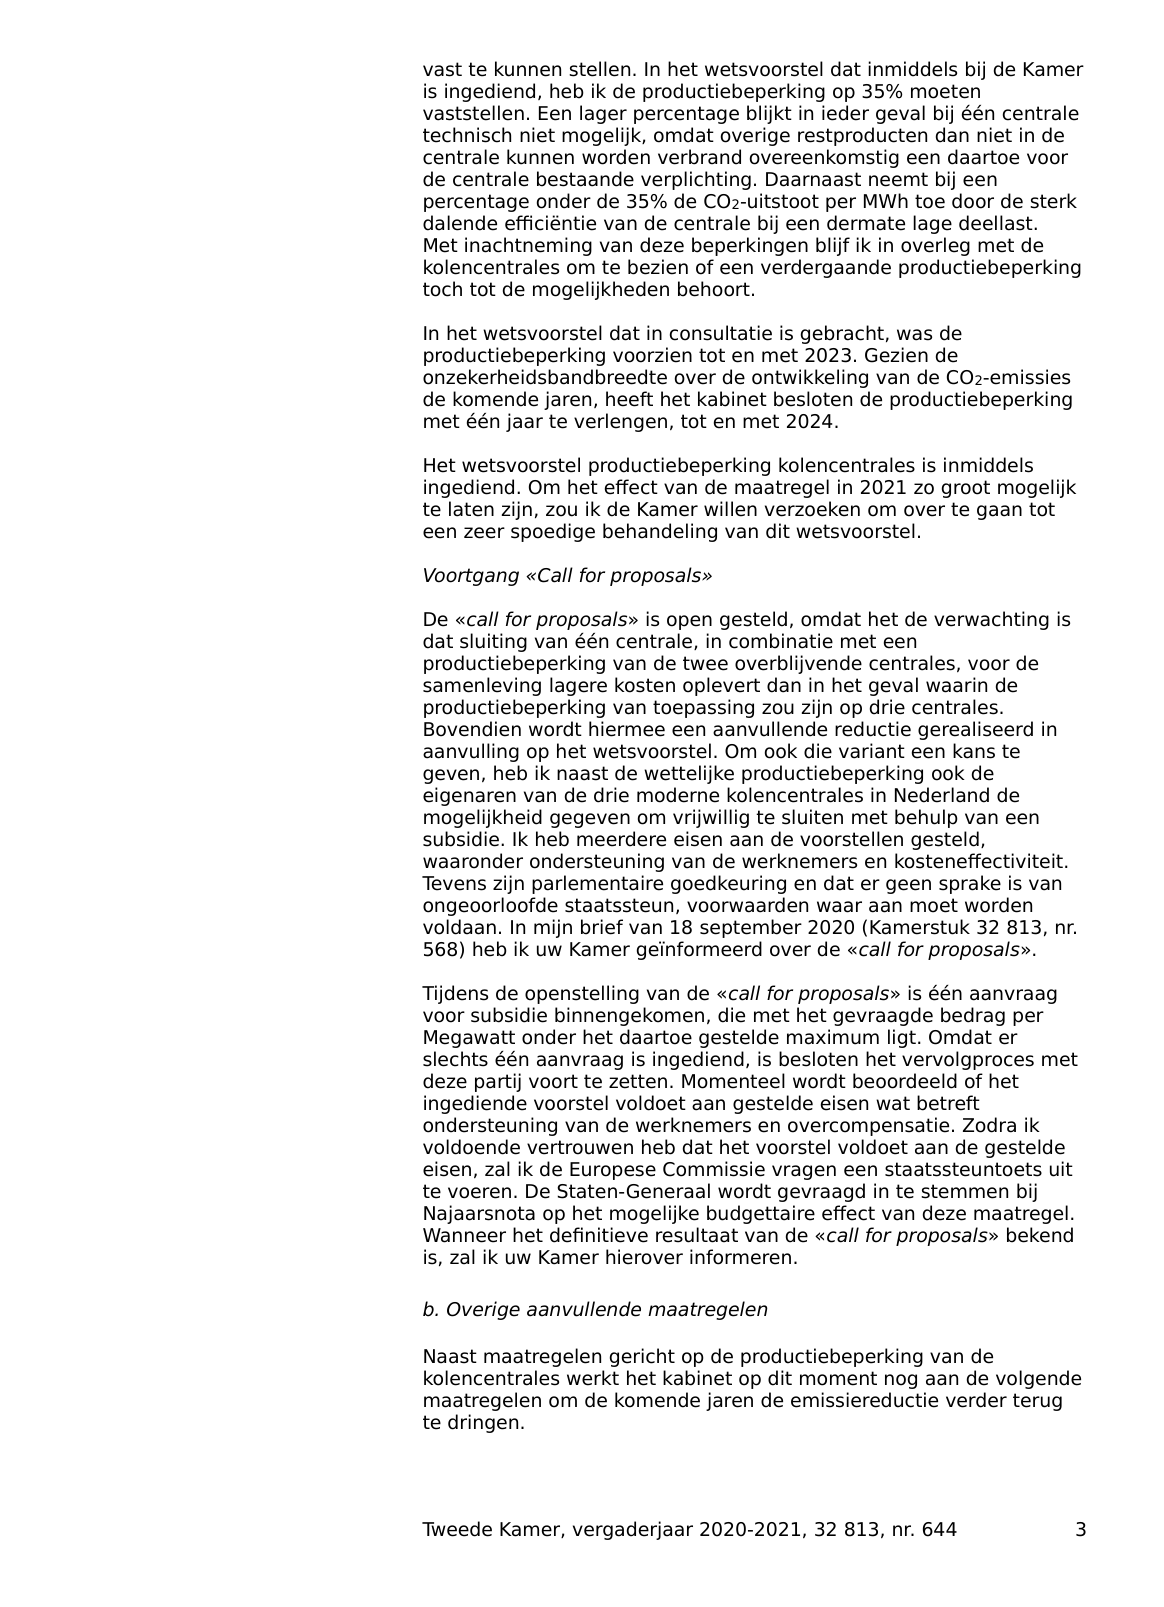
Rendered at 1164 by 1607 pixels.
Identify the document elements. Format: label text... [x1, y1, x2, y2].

text Tijdens de openstelling van de «call for proposals» is één aanvraag voor subsidie binnengekomen, die met het gevraagde bedrag per Megawatt onder het daartoe gestelde maximum ligt. Omdat er slechts één aanvraag is ingediend, is besloten het vervolgproces met deze partij voort te zetten. Momenteel wordt beoordeeld of het ingediende voorstel voldoet aan gestelde eisen wat betreft ondersteuning van de werknemers en overcompensatie. Zodra ik voldoende vertrouwen heb dat het voorstel voldoet aan de gestelde eisen, zal ik de Europese Commissie vragen een staatssteuntoets uit te voeren. De Staten-Generaal wordt gevraagd in te stemmen bij Najaarsnota op het mogelijke budgettaire effect van deze maatregel. Wanneer het definitieve resultaat van de «call for proposals» bekend is, zal ik uw Kamer hierover informeren. [422, 983, 1087, 1269]
text Met inachtneming van deze beperkingen blijf ik in overleg met de kolencentrales om te bezien of een verdergaande productiebeperking toch tot de mogelijkheden behoort. [422, 235, 1087, 301]
text Naast maatregelen gericht op de productiebeperking van de kolencentrales werkt het kabinet op dit moment nog aan de volgende maatregelen om de komende jaren de emissiereductie verder terug te dringen. [422, 1346, 1087, 1434]
text vast te kunnen stellen. In het wetsvoorstel dat inmiddels bij de Kamer is ingediend, heb ik de productiebeperking op 35% moeten vaststellen. Een lager percentage blijkt in ieder geval bij één centrale technisch niet mogelijk, omdat overige restproducten dan niet in de centrale kunnen worden verbrand overeenkomstig een daartoe voor de centrale bestaande verplichting. Daarnaast neemt bij een percentage onder de 35% de CO2-uitstoot per MWh toe door de sterk dalende efficiëntie van de centrale bij een dermate lage deellast. [422, 59, 1087, 235]
text In het wetsvoorstel dat in consultatie is gebracht, was de productiebeperking voorzien tot en met 2023. Gezien de onzekerheidsbandbreedte over de ontwikkeling van de CO2-emissies de komende jaren, heeft het kabinet besloten de productiebeperking met één jaar te verlengen, tot en met 2024. [422, 323, 1087, 433]
subtitle b. Overige aanvullende maatregelen [422, 1299, 1087, 1321]
subtitle Voortgang «Call for proposals» [422, 565, 1087, 587]
text De «call for proposals» is open gesteld, omdat het de verwachting is dat sluiting van één centrale, in combinatie met een productiebeperking van de twee overblijvende centrales, voor de samenleving lagere kosten oplevert dan in het geval waarin de productiebeperking van toepassing zou zijn op drie centrales. Bovendien wordt hiermee een aanvullende reductie gerealiseerd in aanvulling op het wetsvoorstel. Om ook die variant een kans te geven, heb ik naast de wettelijke productiebeperking ook de eigenaren van de drie moderne kolencentrales in Nederland de mogelijkheid gegeven om vrijwillig te sluiten met behulp van een subsidie. Ik heb meerdere eisen aan de voorstellen gesteld, waaronder ondersteuning van de werknemers en kosteneffectiviteit. Tevens zijn parlementaire goedkeuring en dat er geen sprake is van ongeoorloofde staatssteun, voorwaarden waar aan moet worden voldaan. In mijn brief van 18 september 2020 (Kamerstuk 32 813, nr. 568) heb ik uw Kamer geïnformeerd over de «call for proposals». [422, 609, 1087, 961]
text Het wetsvoorstel productiebeperking kolencentrales is inmiddels ingediend. Om het effect van de maatregel in 2021 zo groot mogelijk te laten zijn, zou ik de Kamer willen verzoeken om over te gaan tot een zeer spoedige behandeling van dit wetsvoorstel. [422, 455, 1087, 543]
